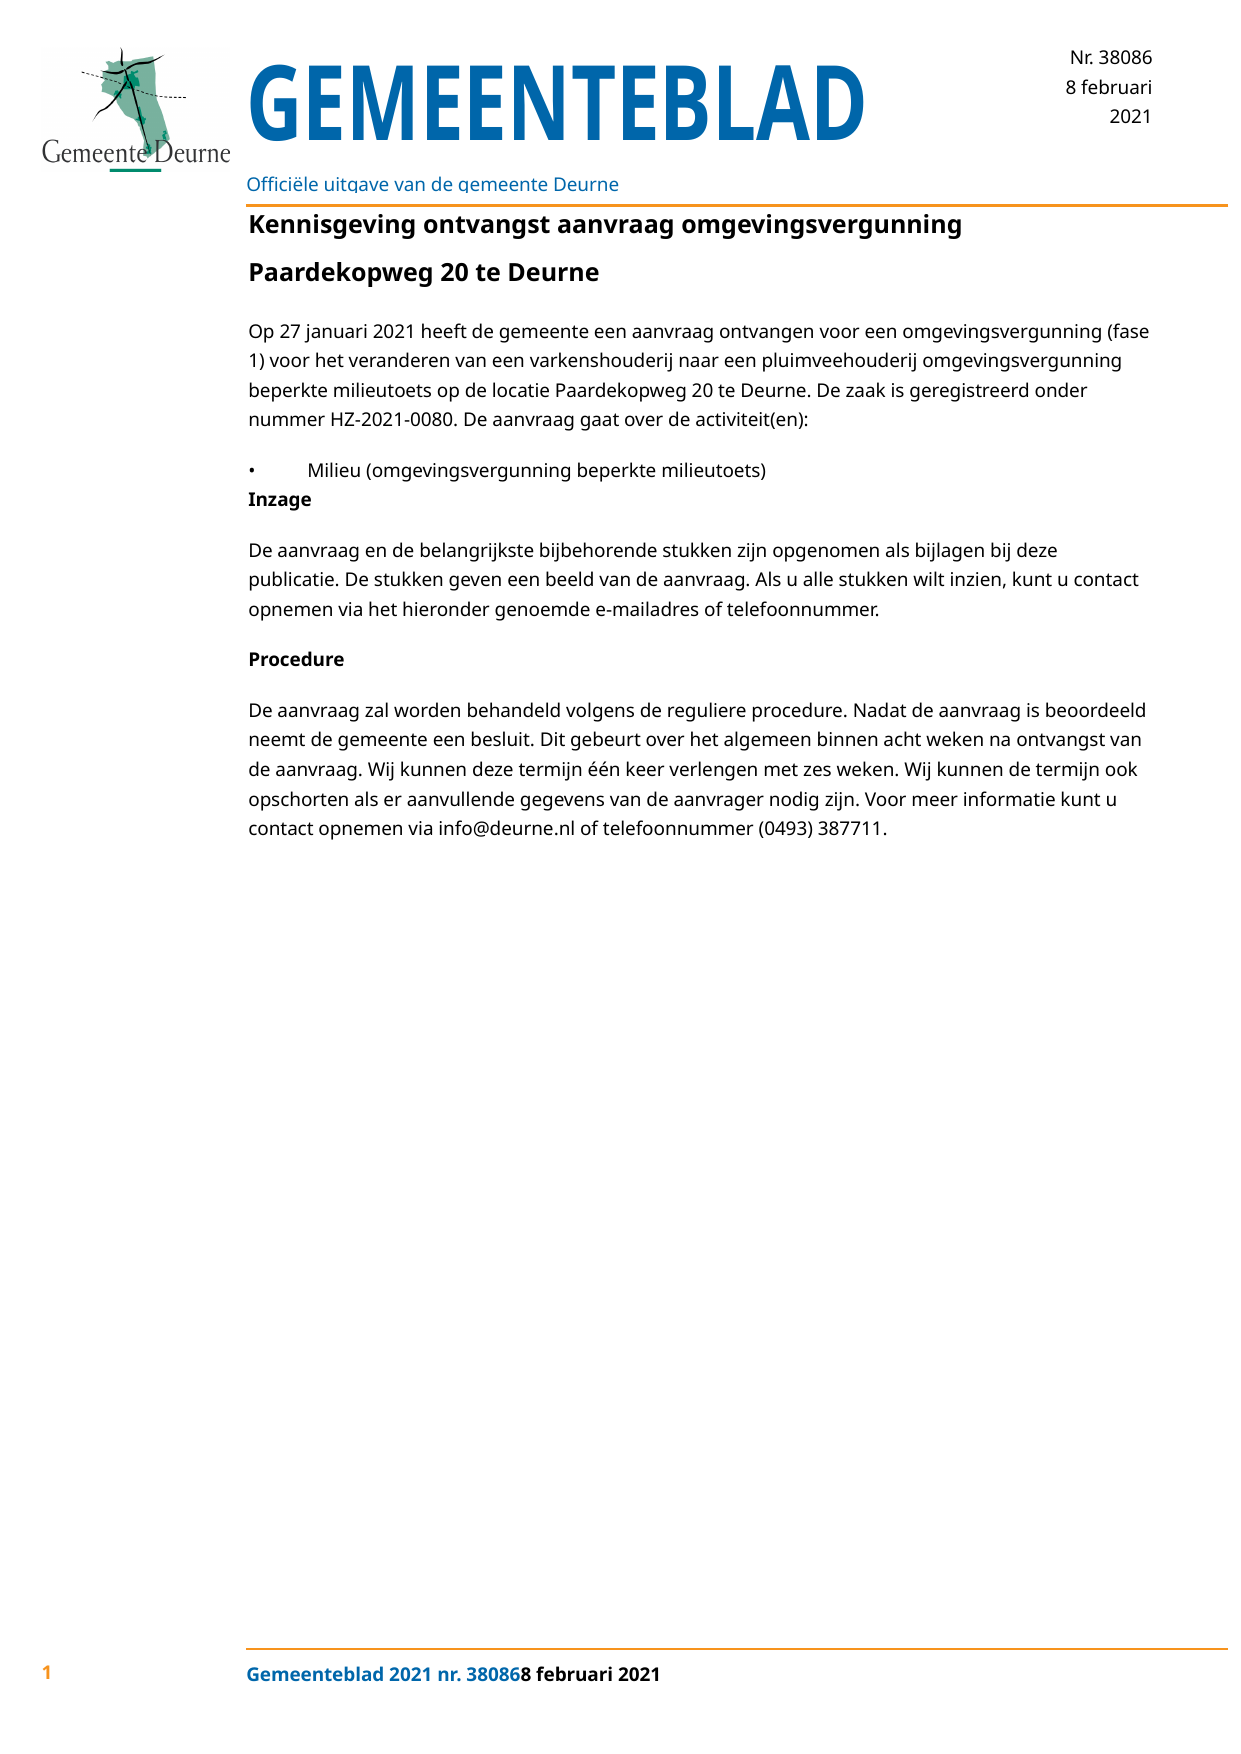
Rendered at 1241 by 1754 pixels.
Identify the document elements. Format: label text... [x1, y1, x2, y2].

text Inzage [248, 487, 1152, 512]
text Op 27 januari 2021 heeft de gemeente een aanvraag ontvangen voor een omgevingsvergunning (fase 1) voor het veranderen van een varkenshouderij naar een pluimveehouderij omgevingsvergunning beperkte milieutoets op de locatie Paardekopweg 20 te Deurne. De zaak is geregistreerd onder nummer HZ-2021-0080. De aanvraag gaat over de activiteit(en): [248, 318, 1152, 432]
text De aanvraag en de belangrijkste bijbehorende stukken zijn opgenomen als bijlagen bij deze publicatie. De stukken geven een beeld van de aanvraag. Als u alle stukken wilt inzien, kunt u contact opnemen via het hieronder genoemde e-mailadres of telefoonnummer. [248, 537, 1152, 622]
text De aanvraag zal worden behandeld volgens de reguliere procedure. Nadat de aanvraag is beoordeeld neemt de gemeente een besluit. Dit gebeurt over het algemeen binnen acht weken na ontvangst van de aanvraag. Wij kunnen deze termijn één keer verlengen met zes weken. Wij kunnen de termijn ook opschorten als er aanvullende gegevens van de aanvrager nodig zijn. Voor meer informatie kunt u contact opnemen via info@deurne.nl of telefoonnummer (0493) 387711. [248, 697, 1152, 841]
picture [41, 47, 231, 172]
text Procedure [248, 647, 1152, 672]
list Milieu (omgevingsvergunning beperkte milieutoets) [248, 457, 1152, 483]
text Kennisgeving ontvangst aanvraag omgevingsvergunning Paardekopweg 20 te Deurne [248, 207, 1152, 288]
